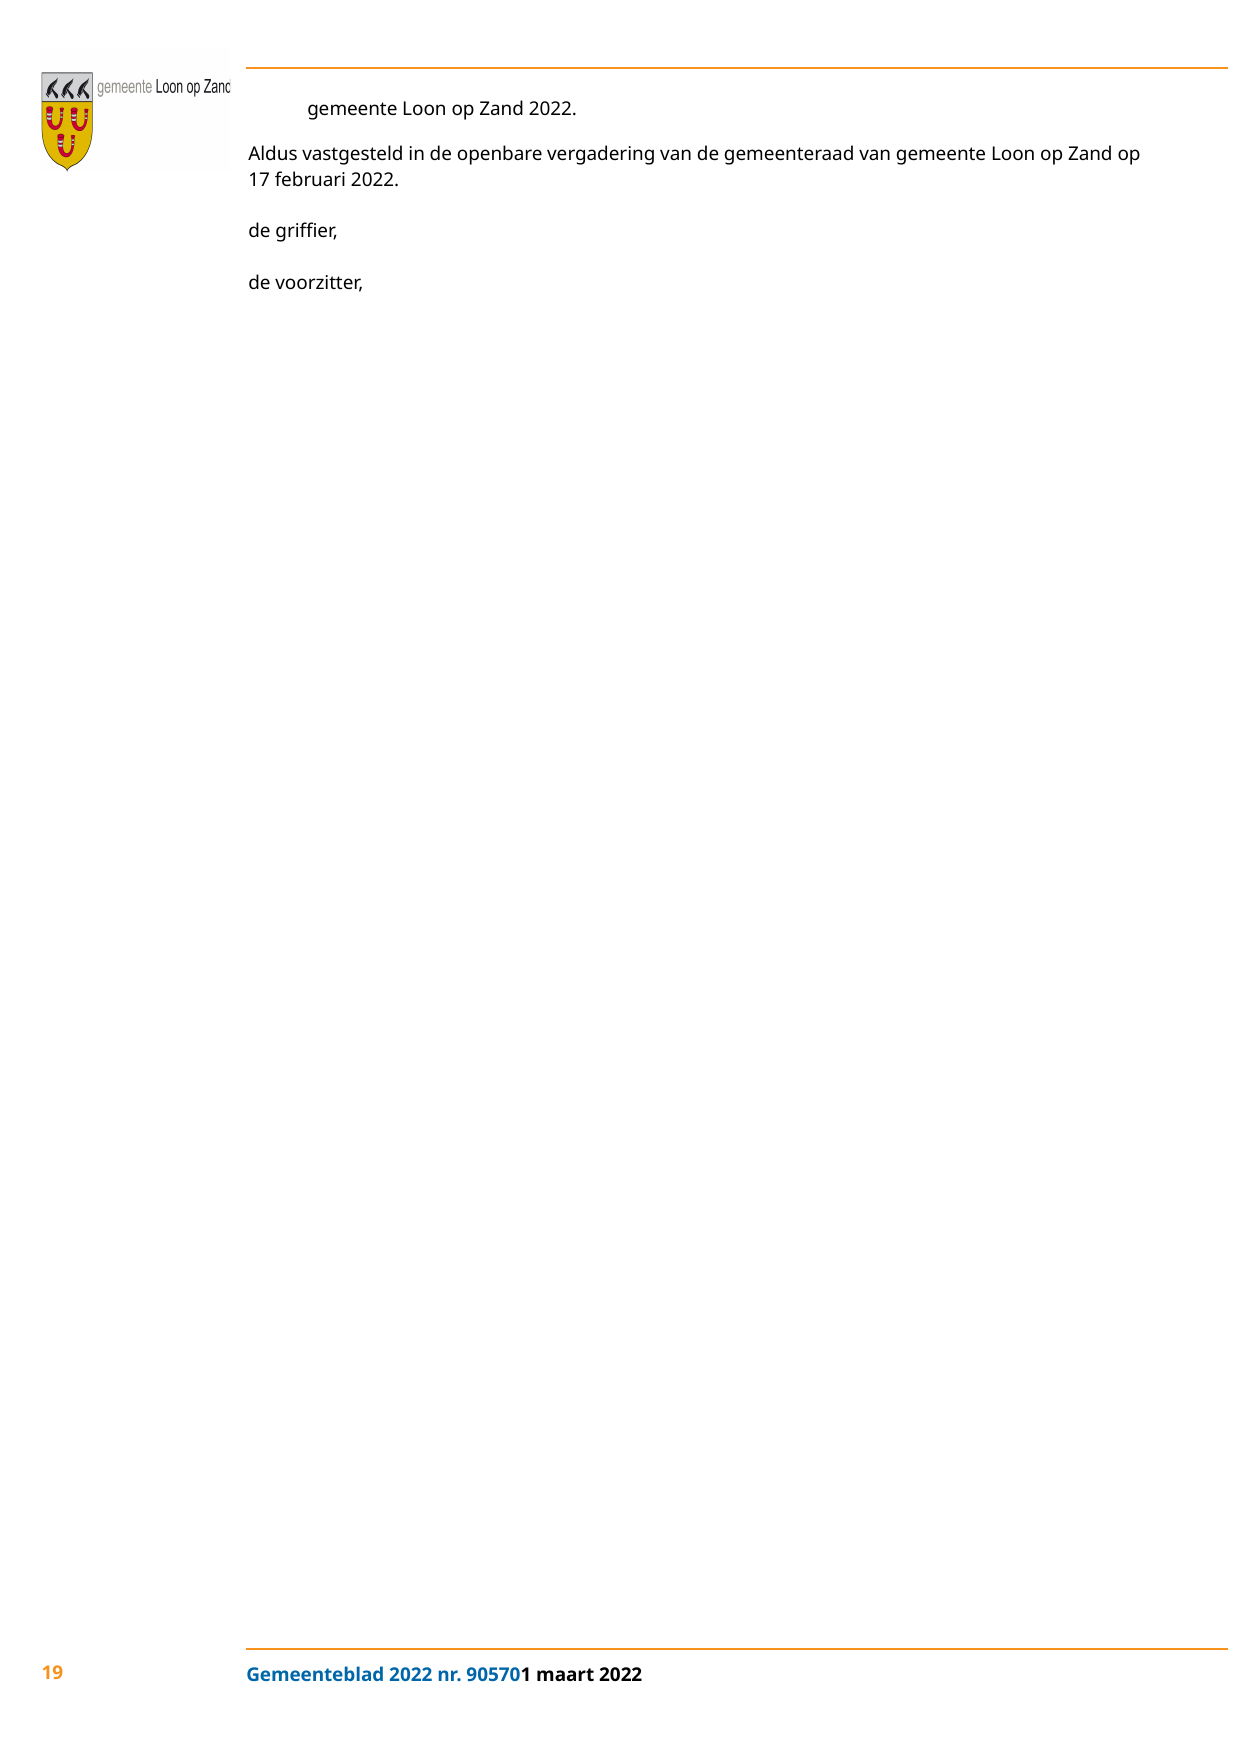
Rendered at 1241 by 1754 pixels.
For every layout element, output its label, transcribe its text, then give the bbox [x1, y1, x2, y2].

list gemeente Loon op Zand 2022. [248, 95, 1152, 121]
picture [41, 47, 231, 172]
text de griffier, [248, 218, 1152, 243]
text de voorzitter, [248, 269, 1152, 295]
text Aldus vastgesteld in de openbare vergadering van de gemeenteraad van gemeente Loon op Zand op 17 februari 2022. [248, 140, 1152, 192]
